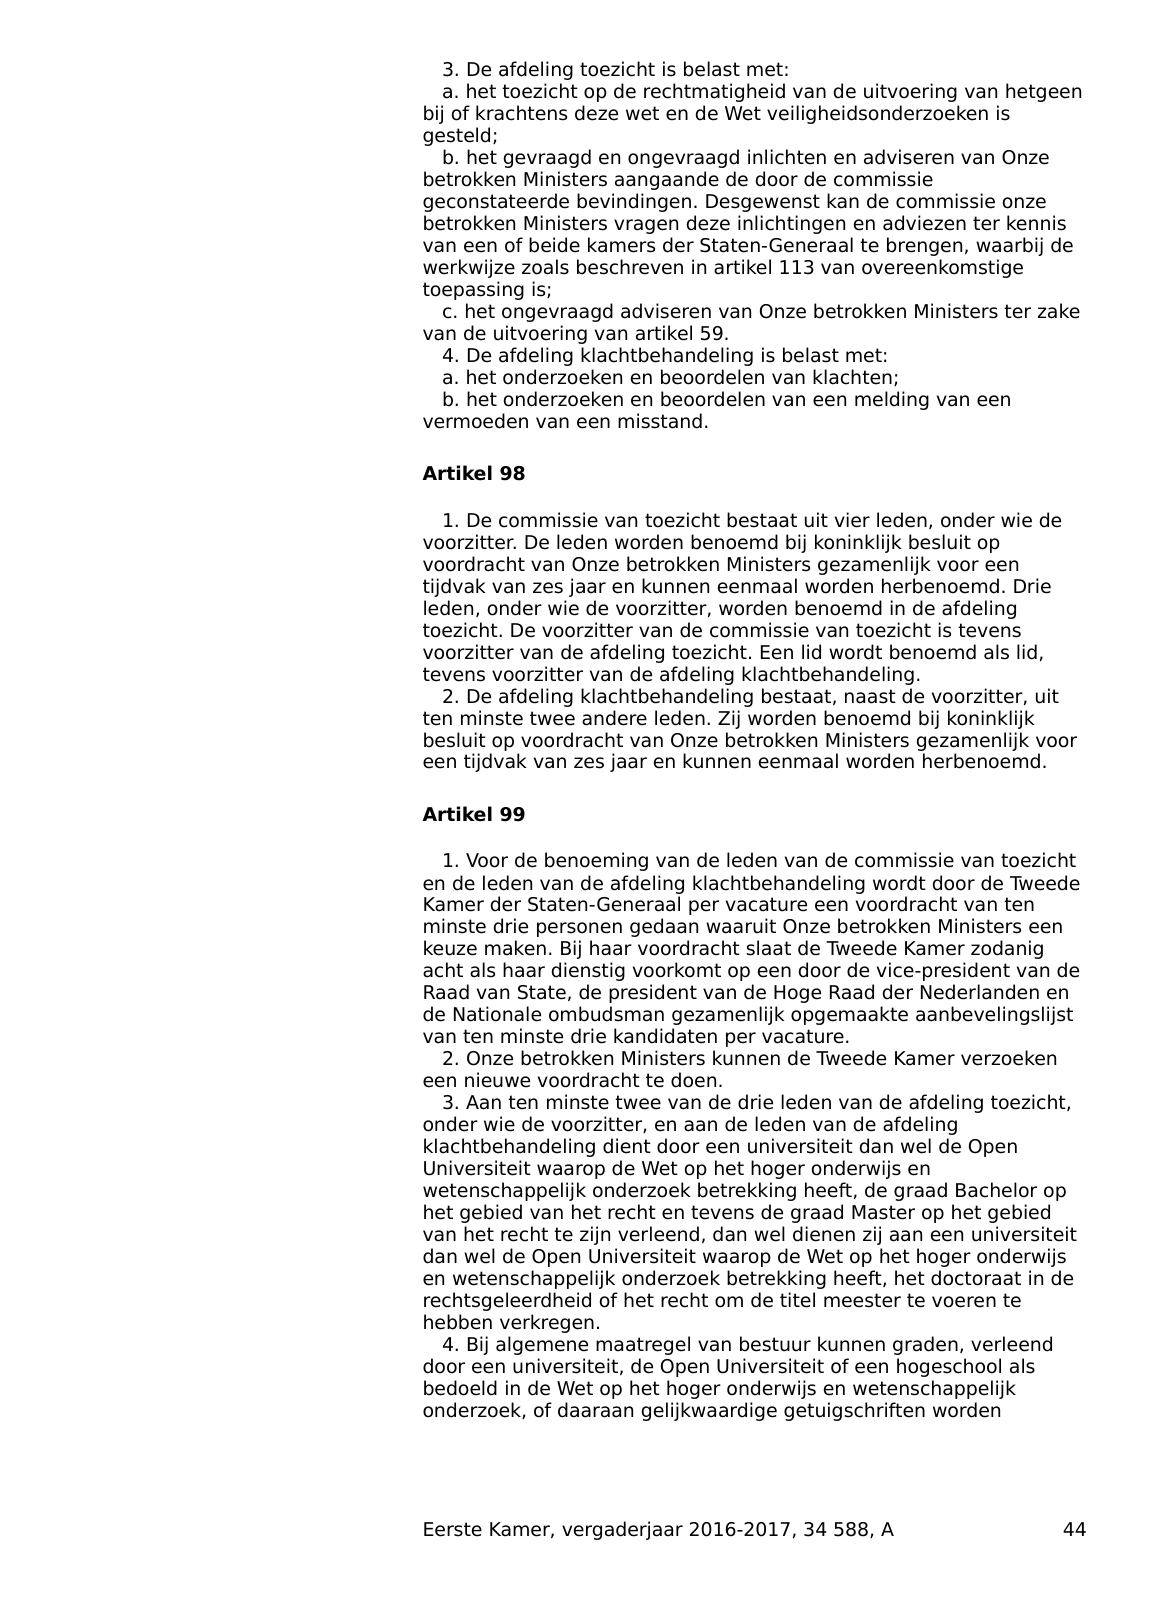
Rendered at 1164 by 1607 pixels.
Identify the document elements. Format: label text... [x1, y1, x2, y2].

text 1. Voor de benoeming van de leden van de commissie van toezicht en de leden van de afdeling klachtbehandeling wordt door de Tweede Kamer der Staten-Generaal per vacature een voordracht van ten minste drie personen gedaan waaruit Onze betrokken Ministers een keuze maken. Bij haar voordracht slaat de Tweede Kamer zodanig acht als haar dienstig voorkomt op een door de vice-president van de Raad van State, de president van de Hoge Raad der Nederlanden en de Nationale ombudsman gezamenlijk opgemaakte aanbevelingslijst van ten minste drie kandidaten per vacature. [422, 850, 1087, 1048]
text c. het ongevraagd adviseren van Onze betrokken Ministers ter zake van de uitvoering van artikel 59. [422, 301, 1087, 345]
subtitle Artikel 99 [422, 803, 1087, 825]
text 3. Aan ten minste twee van de drie leden van de afdeling toezicht, onder wie de voorzitter, en aan de leden van de afdeling klachtbehandeling dient door een universiteit dan wel de Open Universiteit waarop de Wet op het hoger onderwijs en wetenschappelijk onderzoek betrekking heeft, de graad Bachelor op het gebied van het recht en tevens de graad Master op het gebied van het recht te zijn verleend, dan wel dienen zij aan een universiteit dan wel de Open Universiteit waarop de Wet op het hoger onderwijs en wetenschappelijk onderzoek betrekking heeft, het doctoraat in de rechtsgeleerdheid of het recht om de titel meester te voeren te hebben verkregen. [422, 1092, 1087, 1334]
text b. het onderzoeken en beoordelen van een melding van een vermoeden van een misstand. [422, 389, 1087, 433]
text a. het toezicht op de rechtmatigheid van de uitvoering van hetgeen bij of krachtens deze wet en de Wet veiligheidsonderzoeken is gesteld; [422, 81, 1087, 147]
text 2. Onze betrokken Ministers kunnen de Tweede Kamer verzoeken een nieuwe voordracht te doen. [422, 1048, 1087, 1092]
text a. het onderzoeken en beoordelen van klachten; [422, 367, 1087, 389]
text 4. Bij algemene maatregel van bestuur kunnen graden, verleend door een universiteit, de Open Universiteit of een hogeschool als bedoeld in de Wet op het hoger onderwijs en wetenschappelijk onderzoek, of daaraan gelijkwaardige getuigschriften worden [422, 1334, 1087, 1422]
text 1. De commissie van toezicht bestaat uit vier leden, onder wie de voorzitter. De leden worden benoemd bij koninklijk besluit op voordracht van Onze betrokken Ministers gezamenlijk voor een tijdvak van zes jaar en kunnen eenmaal worden herbenoemd. Drie leden, onder wie de voorzitter, worden benoemd in de afdeling toezicht. De voorzitter van de commissie van toezicht is tevens voorzitter van de afdeling toezicht. Een lid wordt benoemd als lid, tevens voorzitter van de afdeling klachtbehandeling. [422, 510, 1087, 686]
text 4. De afdeling klachtbehandeling is belast met: [422, 345, 1087, 367]
text 2. De afdeling klachtbehandeling bestaat, naast de voorzitter, uit ten minste twee andere leden. Zij worden benoemd bij koninklijk besluit op voordracht van Onze betrokken Ministers gezamenlijk voor een tijdvak van zes jaar en kunnen eenmaal worden herbenoemd. [422, 686, 1087, 773]
text b. het gevraagd en ongevraagd inlichten en adviseren van Onze betrokken Ministers aangaande de door de commissie geconstateerde bevindingen. Desgewenst kan de commissie onze betrokken Ministers vragen deze inlichtingen en adviezen ter kennis van een of beide kamers der Staten-Generaal te brengen, waarbij de werkwijze zoals beschreven in artikel 113 van overeenkomstige toepassing is; [422, 147, 1087, 301]
subtitle Artikel 98 [422, 463, 1087, 485]
text 3. De afdeling toezicht is belast met: [422, 59, 1087, 81]
